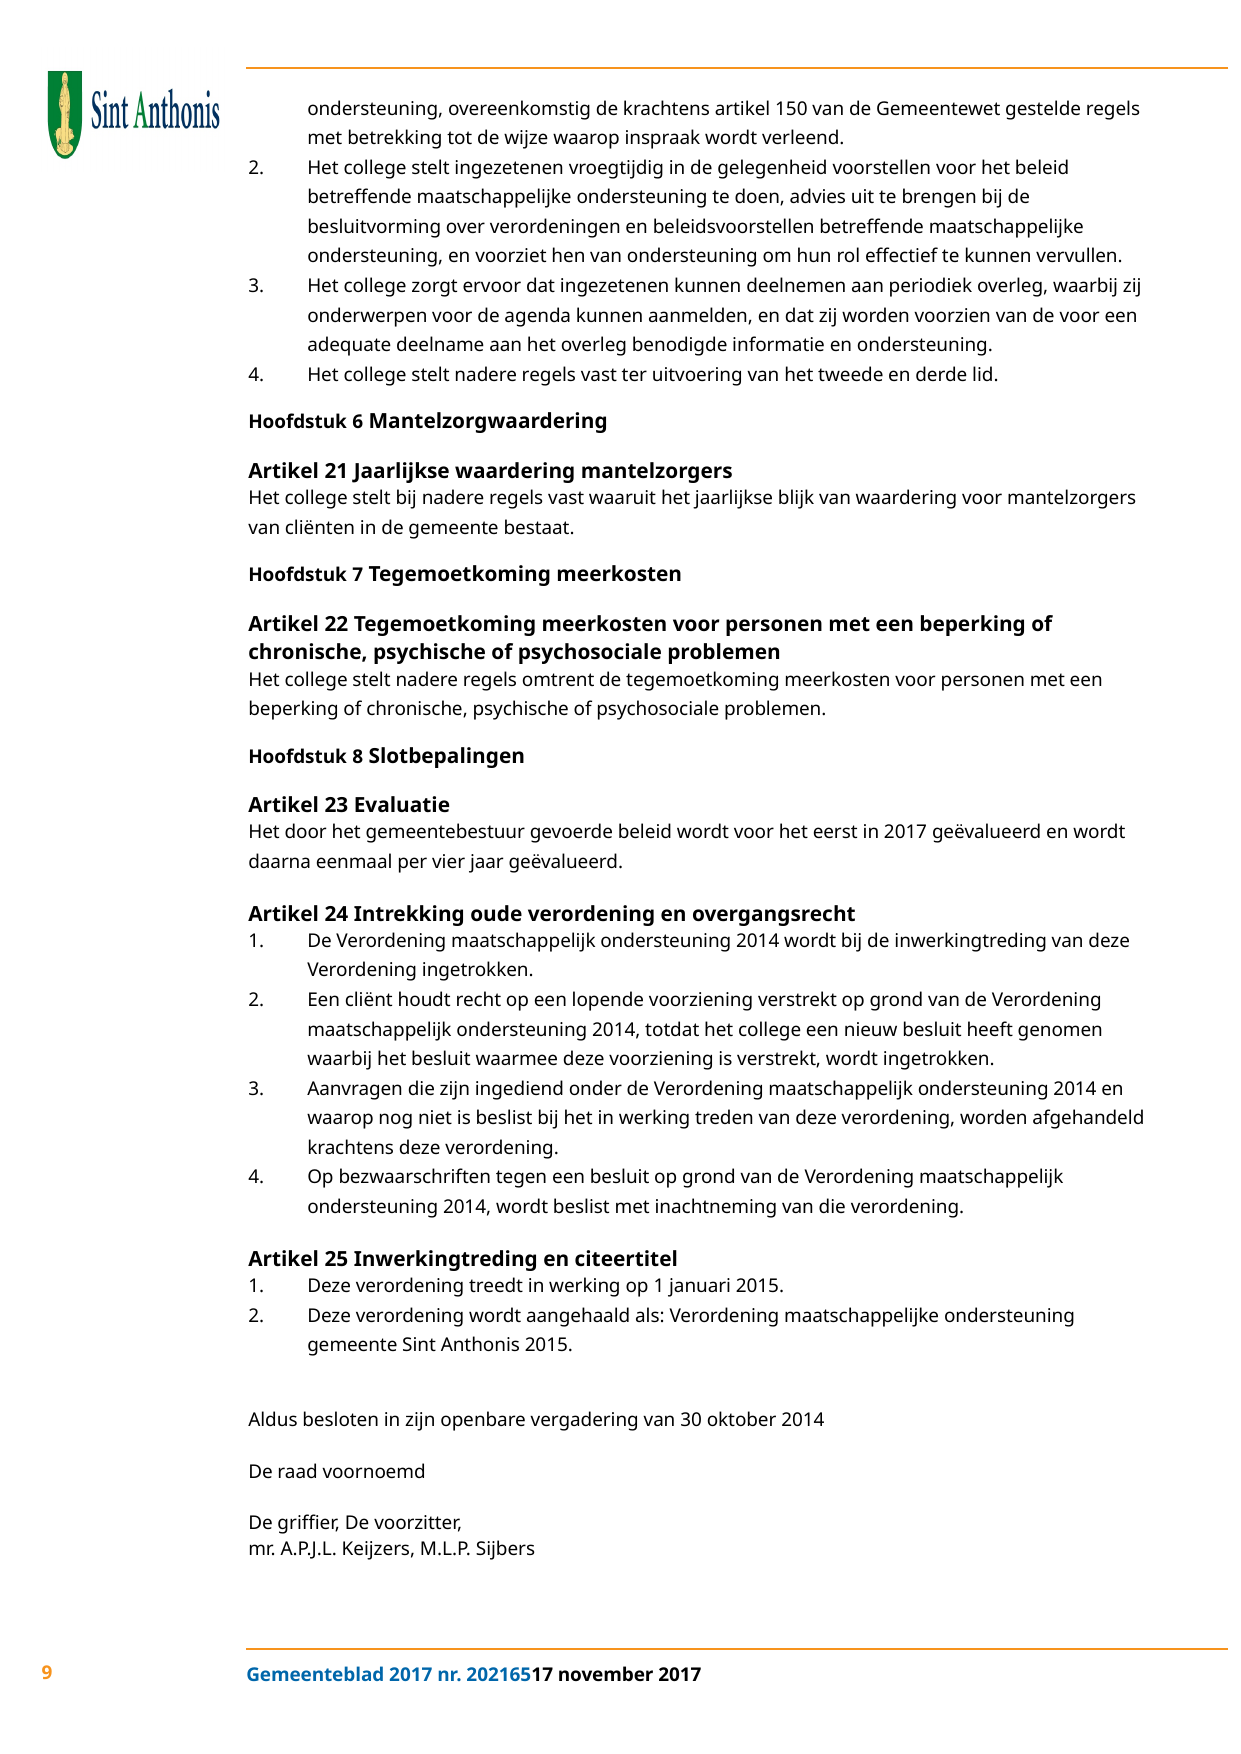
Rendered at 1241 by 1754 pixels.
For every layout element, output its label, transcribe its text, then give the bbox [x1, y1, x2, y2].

list Het college stelt nadere regels vast ter uitvoering van het tweede en derde lid. [248, 361, 1152, 387]
list Deze verordening treedt in werking op 1 januari 2015. [248, 1272, 1152, 1298]
text Artikel 22 Tegemoetkoming meerkosten voor personen met een beperking of chronische, psychische of psychosociale problemen [248, 609, 1152, 666]
text Hoofdstuk 7 Tegemoetkoming meerkosten [248, 559, 1152, 588]
text Artikel 24 Intrekking oude verordening en overgangsrecht [248, 899, 1152, 927]
text Het college stelt bij nadere regels vast waaruit het jaarlijkse blijk van waardering voor mantelzorgers van cliënten in de gemeente bestaat. [248, 484, 1152, 540]
text Artikel 23 Evaluatie [248, 790, 1152, 819]
list ondersteuning, overeenkomstig de krachtens artikel 150 van de Gemeentewet gestelde regels met betrekking tot de wijze waarop inspraak wordt verleend. [248, 95, 1152, 150]
list Deze verordening wordt aangehaald als: Verordening maatschappelijke ondersteuning gemeente Sint Anthonis 2015. [248, 1302, 1152, 1357]
text Het door het gemeentebestuur gevoerde beleid wordt voor het eerst in 2017 geëvalueerd en wordt daarna eenmaal per vier jaar geëvalueerd. [248, 819, 1152, 874]
list Het college stelt ingezetenen vroegtijdig in de gelegenheid voorstellen voor het beleid betreffende maatschappelijke ondersteuning te doen, advies uit te brengen bij de besluitvorming over verordeningen en beleidsvoorstellen betreffende maatschappelijke ondersteuning, en voorziet hen van ondersteuning om hun rol effectief te kunnen vervullen. [248, 154, 1152, 268]
text Artikel 21 Jaarlijkse waardering mantelzorgers [248, 456, 1152, 484]
list De Verordening maatschappelijk ondersteuning 2014 wordt bij de inwerkingtreding van deze Verordening ingetrokken. [248, 927, 1152, 982]
list Aanvragen die zijn ingediend onder de Verordening maatschappelijk ondersteuning 2014 en waarop nog niet is beslist bij het in werking treden van deze verordening, worden afgehandeld krachtens deze verordening. [248, 1075, 1152, 1160]
text Hoofdstuk 8 Slotbepalingen [248, 741, 1152, 769]
text Artikel 25 Inwerkingtreding en citeertitel [248, 1244, 1152, 1272]
text De griffier, De voorzitter, [248, 1509, 1152, 1535]
list Een cliënt houdt recht op een lopende voorziening verstrekt op grond van de Verordening maatschappelijk ondersteuning 2014, totdat het college een nieuw besluit heeft genomen waarbij het besluit waarmee deze voorziening is verstrekt, wordt ingetrokken. [248, 986, 1152, 1071]
text mr. A.P.J.L. Keijzers, M.L.P. Sijbers [248, 1535, 1152, 1561]
text Het college stelt nadere regels omtrent de tegemoetkoming meerkosten voor personen met een beperking of chronische, psychische of psychosociale problemen. [248, 666, 1152, 721]
list Het college zorgt ervoor dat ingezetenen kunnen deelnemen aan periodiek overleg, waarbij zij onderwerpen voor de agenda kunnen aanmelden, en dat zij worden voorzien van de voor een adequate deelname aan het overleg benodigde informatie en ondersteuning. [248, 272, 1152, 357]
list Op bezwaarschriften tegen een besluit op grond van de Verordening maatschappelijk ondersteuning 2014, wordt beslist met inachtneming van die verordening. [248, 1164, 1152, 1219]
text Hoofdstuk 6 Mantelzorgwaardering [248, 407, 1152, 435]
picture [41, 47, 231, 172]
text De raad voornoemd [248, 1458, 1152, 1484]
text Aldus besloten in zijn openbare vergadering van 30 oktober 2014 [248, 1407, 1152, 1432]
